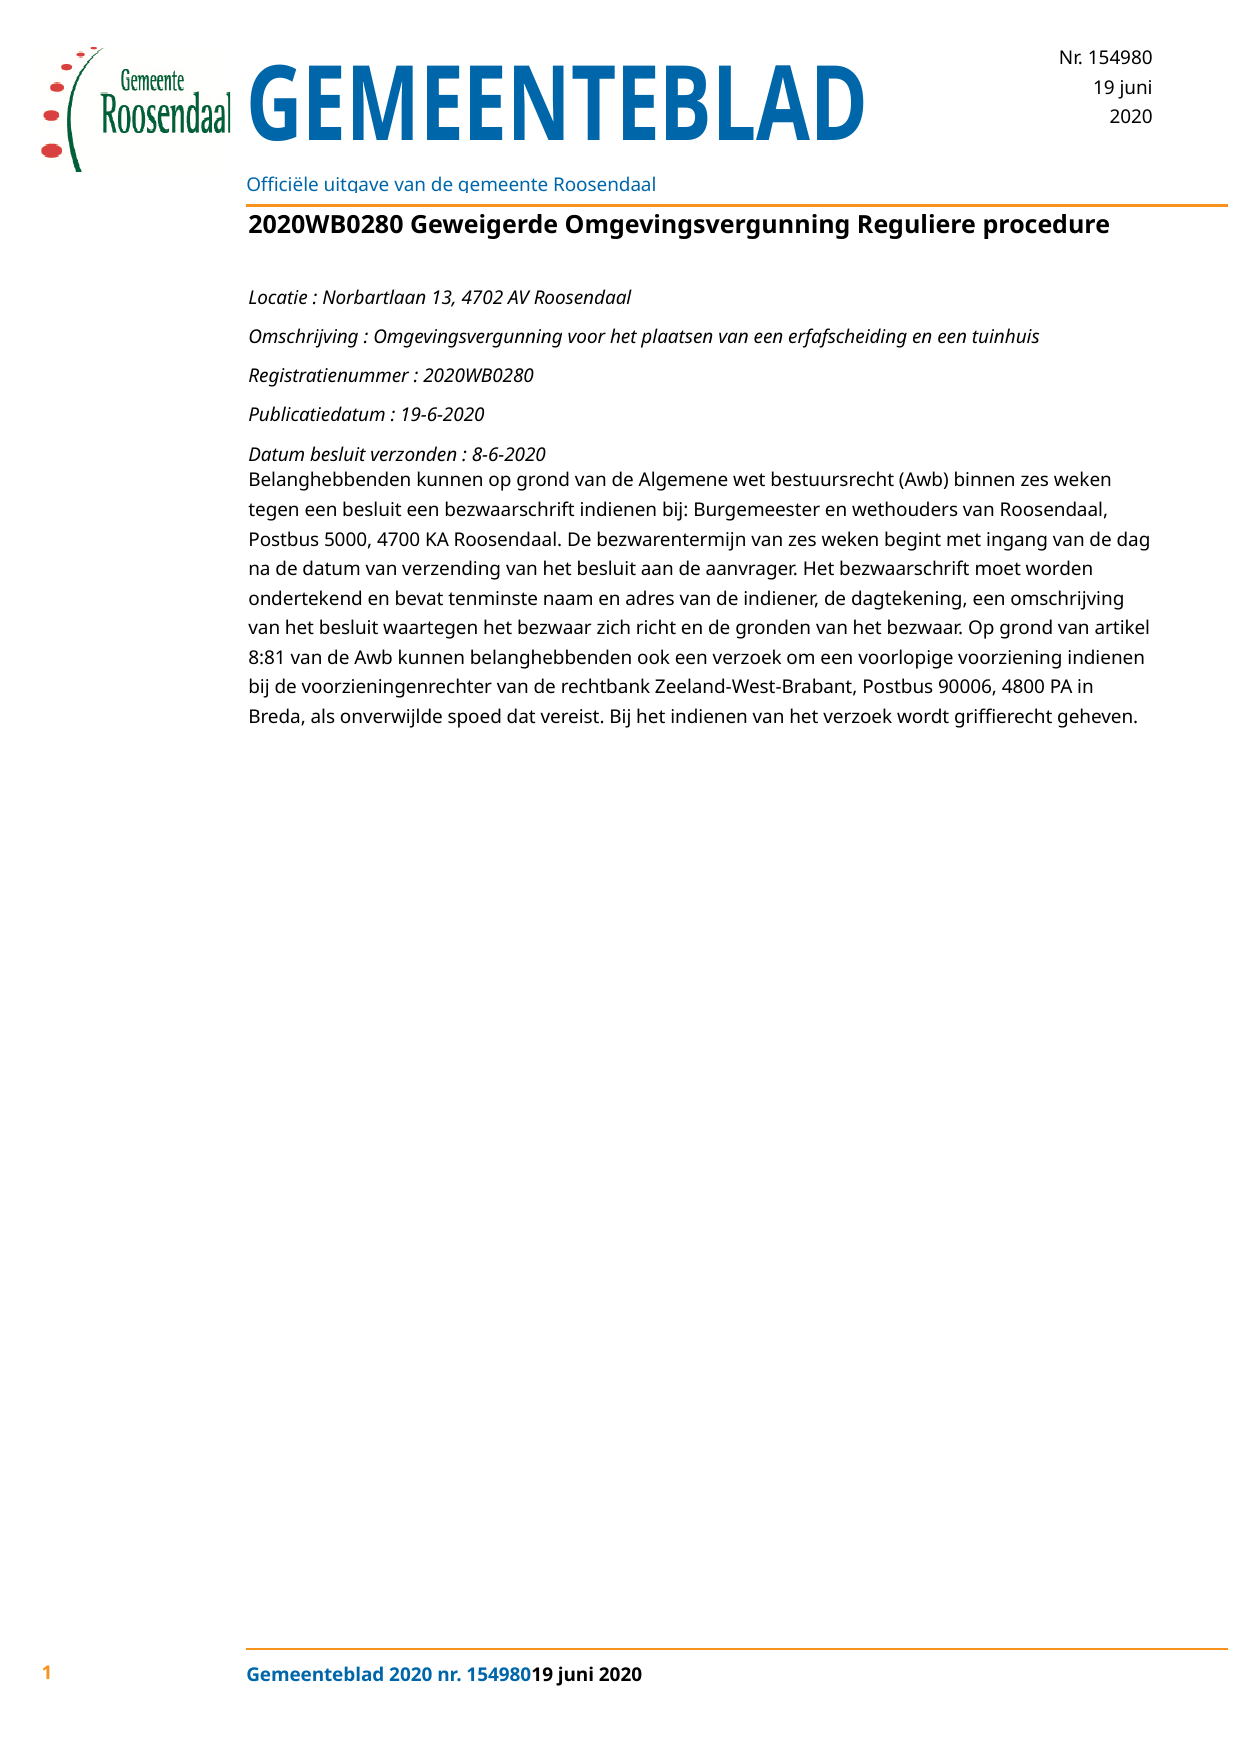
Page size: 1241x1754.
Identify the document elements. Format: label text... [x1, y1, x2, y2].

text 2020WB0280 Geweigerde Omgevingsvergunning Reguliere procedure [248, 207, 1152, 241]
picture [41, 47, 231, 172]
text Omschrijving : Omgevingsvergunning voor het plaatsen van een erfafscheiding en een tuinhuis [248, 323, 1152, 349]
text Registratienummer : 2020WB0280 [248, 362, 1152, 388]
text Datum besluit verzonden : 8-6-2020 [248, 441, 1152, 467]
text Publicatiedatum : 19-6-2020 [248, 402, 1152, 427]
text Locatie : Norbartlaan 13, 4702 AV Roosendaal [248, 284, 1152, 309]
text Belanghebbenden kunnen op grond van de Algemene wet bestuursrecht (Awb) binnen zes weken tegen een besluit een bezwaarschrift indienen bij: Burgemeester en wethouders van Roosendaal, Postbus 5000, 4700 KA Roosendaal. De bezwarentermijn van zes weken begint met ingang van de dag na de datum van verzending van het besluit aan de aanvrager. Het bezwaarschrift moet worden ondertekend en bevat tenminste naam en adres van de indiener, de dagtekening, een omschrijving van het besluit waartegen het bezwaar zich richt en de gronden van het bezwaar. Op grond van artikel 8:81 van de Awb kunnen belanghebbenden ook een verzoek om een voorlopige voorziening indienen bij de voorzieningenrechter van de rechtbank Zeeland-West-Brabant, Postbus 90006, 4800 PA in Breda, als onverwijlde spoed dat vereist. Bij het indienen van het verzoek wordt griffierecht geheven. [248, 467, 1152, 729]
